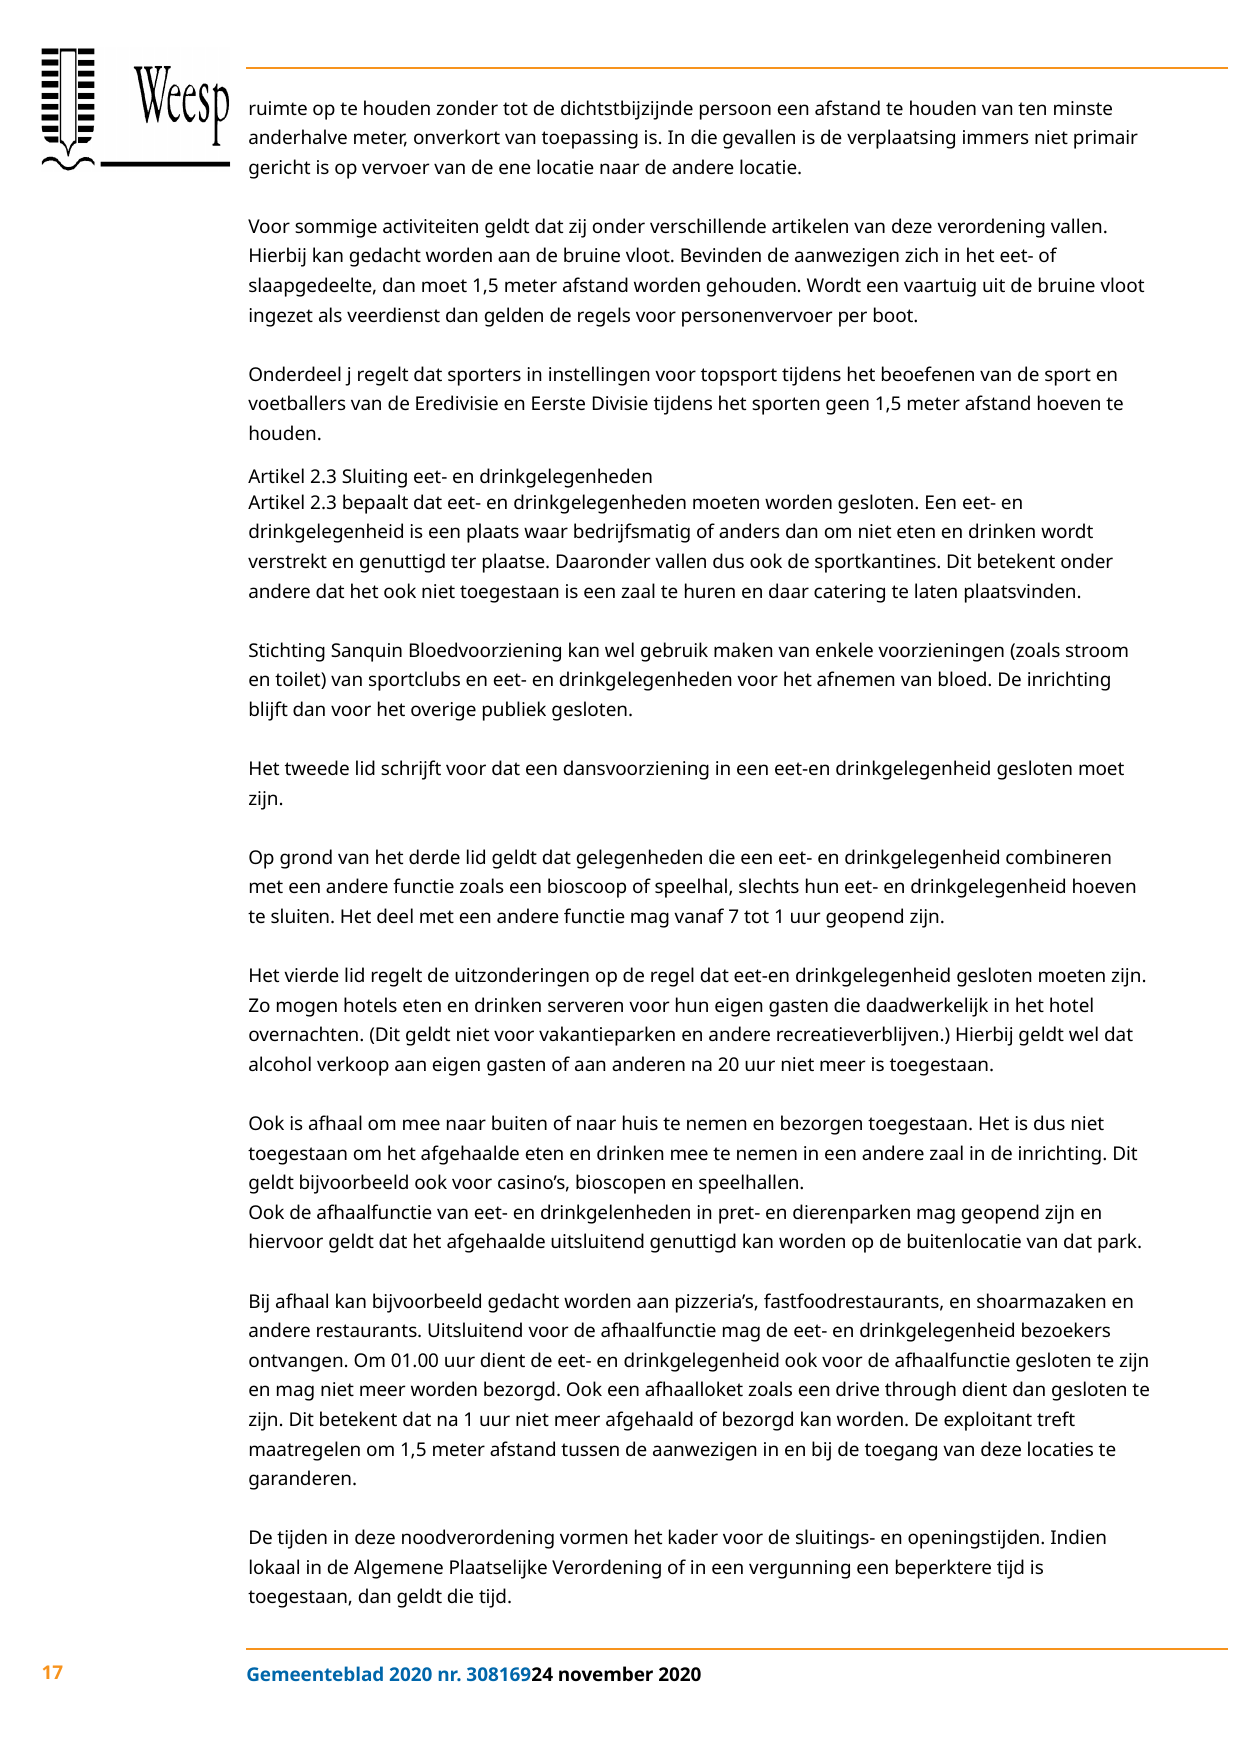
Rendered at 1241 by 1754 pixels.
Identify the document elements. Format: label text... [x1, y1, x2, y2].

text Op grond van het derde lid geldt dat gelegenheden die een eet- en drinkgelegenheid combineren met een andere functie zoals een bioscoop of speelhal, slechts hun eet- en drinkgelegenheid hoeven te sluiten. Het deel met een andere functie mag vanaf 7 tot 1 uur geopend zijn. [248, 844, 1152, 929]
text Stichting Sanquin Bloedvoorziening kan wel gebruik maken van enkele voorzieningen (zoals stroom en toilet) van sportclubs en eet- en drinkgelegenheden voor het afnemen van bloed. De inrichting blijft dan voor het overige publiek gesloten. [248, 637, 1152, 722]
picture [41, 47, 231, 172]
text Ook de afhaalfunctie van eet- en drinkgelenheden in pret- en dierenparken mag geopend zijn en hiervoor geldt dat het afgehaalde uitsluitend genuttigd kan worden op de buitenlocatie van dat park. [248, 1199, 1152, 1254]
text Artikel 2.3 Sluiting eet- en drinkgelegenheden [248, 463, 1152, 489]
text Het tweede lid schrijft voor dat een dansvoorziening in een eet-en drinkgelegenheid gesloten moet zijn. [248, 755, 1152, 811]
text De tijden in deze noodverordening vormen het kader voor de sluitings- en openingstijden. Indien lokaal in de Algemene Plaatselijke Verordening of in een vergunning een beperktere tijd is toegestaan, dan geldt die tijd. [248, 1524, 1152, 1609]
text Onderdeel j regelt dat sporters in instellingen voor topsport tijdens het beoefenen van de sport en voetballers van de Eredivisie en Eerste Divisie tijdens het sporten geen 1,5 meter afstand hoeven te houden. [248, 361, 1152, 446]
text Het vierde lid regelt de uitzonderingen op de regel dat eet-en drinkgelegenheid gesloten moeten zijn. Zo mogen hotels eten en drinken serveren voor hun eigen gasten die daadwerkelijk in het hotel overnachten. (Dit geldt niet voor vakantieparken en andere recreatieverblijven.) Hierbij geldt wel dat alcohol verkoop aan eigen gasten of aan anderen na 20 uur niet meer is toegestaan. [248, 962, 1152, 1077]
text Voor sommige activiteiten geldt dat zij onder verschillende artikelen van deze verordening vallen. Hierbij kan gedacht worden aan de bruine vloot. Bevinden de aanwezigen zich in het eet- of slaapgedeelte, dan moet 1,5 meter afstand worden gehouden. Wordt een vaartuig uit de bruine vloot ingezet als veerdienst dan gelden de regels voor personenvervoer per boot. [248, 213, 1152, 328]
text Bij afhaal kan bijvoorbeeld gedacht worden aan pizzeria’s, fastfoodrestaurants, en shoarmazaken en andere restaurants. Uitsluitend voor de afhaalfunctie mag de eet- en drinkgelegenheid bezoekers ontvangen. Om 01.00 uur dient de eet- en drinkgelegenheid ook voor de afhaalfunctie gesloten te zijn en mag niet meer worden bezorgd. Ook een afhaalloket zoals een drive through dient dan gesloten te zijn. Dit betekent dat na 1 uur niet meer afgehaald of bezorgd kan worden. De exploitant treft maatregelen om 1,5 meter afstand tussen de aanwezigen in en bij de toegang van deze locaties te garanderen. [248, 1288, 1152, 1491]
text ruimte op te houden zonder tot de dichtstbijzijnde persoon een afstand te houden van ten minste anderhalve meter, onverkort van toepassing is. In die gevallen is de verplaatsing immers niet primair gericht is op vervoer van de ene locatie naar de andere locatie. [248, 95, 1152, 180]
text Ook is afhaal om mee naar buiten of naar huis te nemen en bezorgen toegestaan. Het is dus niet toegestaan om het afgehaalde eten en drinken mee te nemen in een andere zaal in de inrichting. Dit geldt bijvoorbeeld ook voor casino’s, bioscopen en speelhallen. [248, 1110, 1152, 1195]
text Artikel 2.3 bepaalt dat eet- en drinkgelegenheden moeten worden gesloten. Een eet- en drinkgelegenheid is een plaats waar bedrijfsmatig of anders dan om niet eten en drinken wordt verstrekt en genuttigd ter plaatse. Daaronder vallen dus ook de sportkantines. Dit betekent onder andere dat het ook niet toegestaan is een zaal te huren en daar catering te laten plaatsvinden. [248, 489, 1152, 603]
